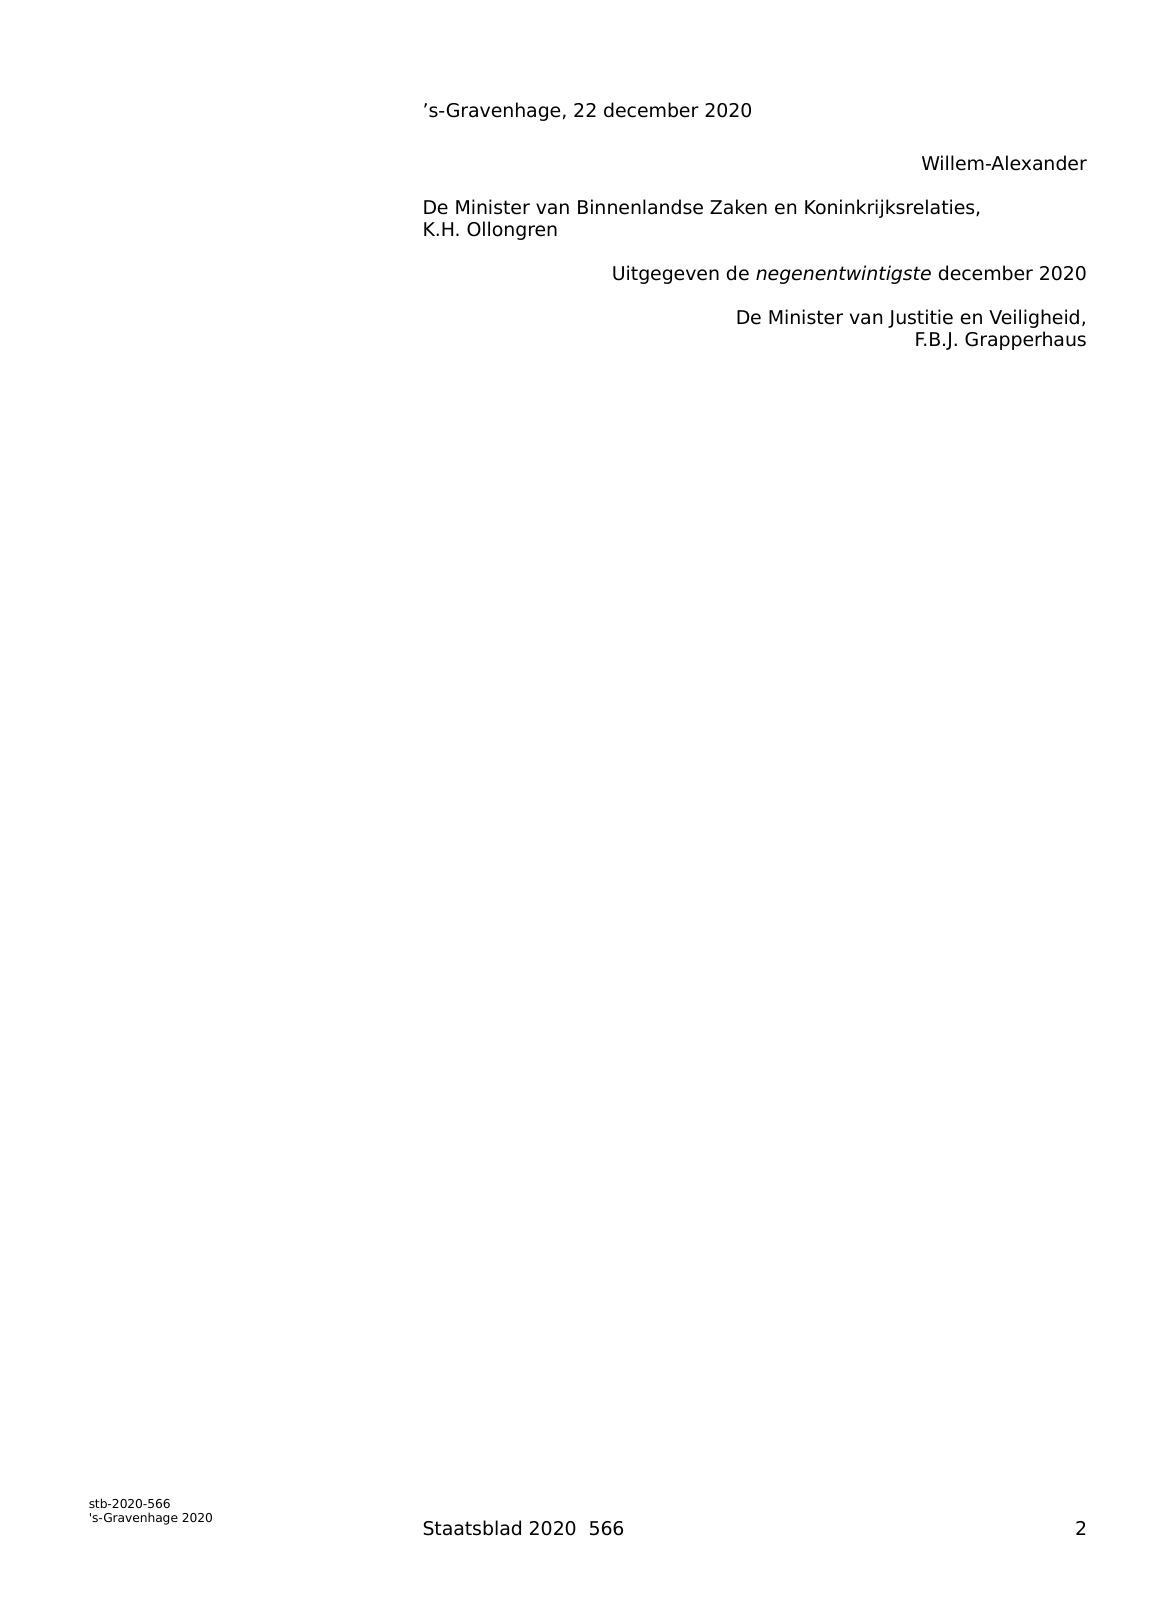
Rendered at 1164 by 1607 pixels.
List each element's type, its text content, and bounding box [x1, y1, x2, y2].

text ’s-Gravenhage, 22 december 2020 [422, 100, 1087, 122]
text Uitgegeven de negenentwintigste december 2020 [422, 263, 1087, 285]
text Willem-Alexander [422, 152, 1087, 174]
text 's-Gravenhage 2020 [88, 1511, 323, 1525]
text stb-2020-566 [88, 1497, 323, 1511]
text De Minister van Binnenlandse Zaken en Koninkrijksrelaties, K.H. Ollongren [422, 197, 1087, 241]
text De Minister van Justitie en Veiligheid, F.B.J. Grapperhaus [422, 307, 1087, 351]
